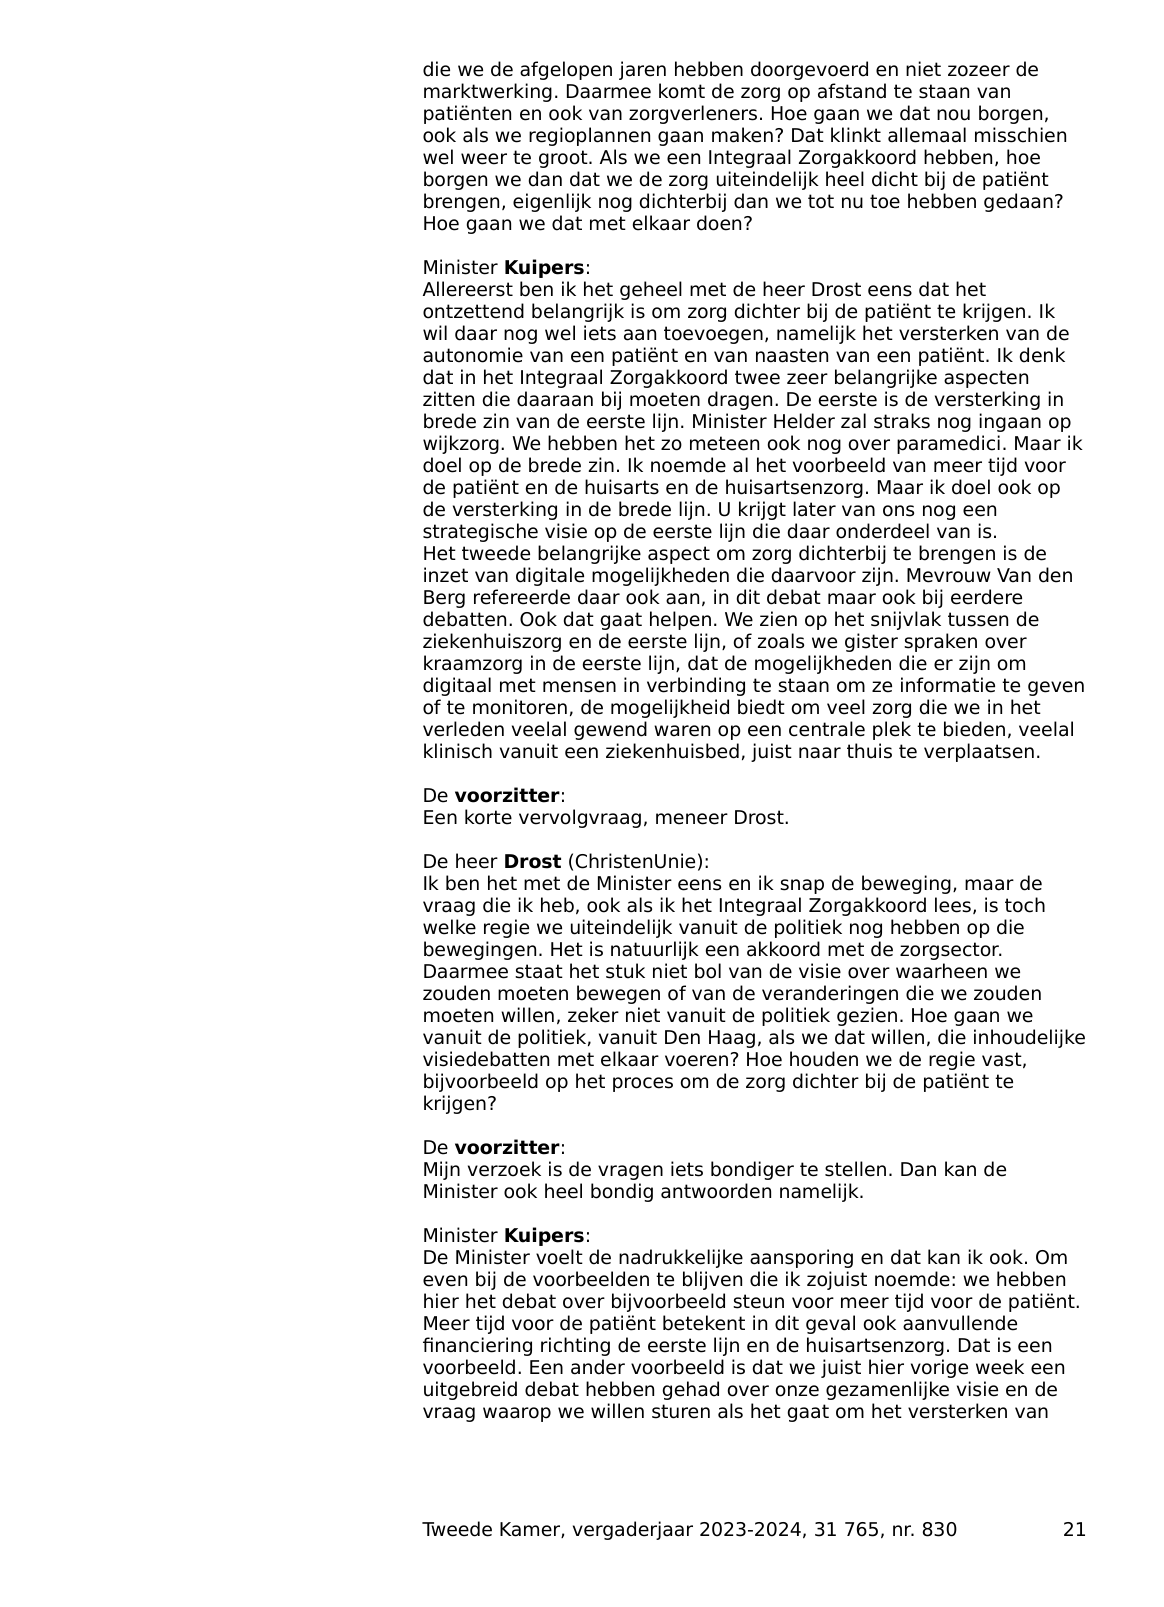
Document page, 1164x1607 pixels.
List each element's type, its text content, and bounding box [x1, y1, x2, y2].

text die we de afgelopen jaren hebben doorgevoerd en niet zozeer de marktwerking. Daarmee komt de zorg op afstand te staan van patiënten en ook van zorgverleners. Hoe gaan we dat nou borgen, ook als we regioplannen gaan maken? Dat klinkt allemaal misschien wel weer te groot. Als we een Integraal Zorgakkoord hebben, hoe borgen we dan dat we de zorg uiteindelijk heel dicht bij de patiënt brengen, eigenlijk nog dichterbij dan we tot nu toe hebben gedaan? Hoe gaan we dat met elkaar doen? [422, 59, 1087, 235]
text De heer Drost (ChristenUnie): [422, 851, 1087, 873]
text Minister Kuipers: [422, 257, 1087, 279]
text Minister Kuipers: [422, 1225, 1087, 1247]
text Het tweede belangrijke aspect om zorg dichterbij te brengen is de inzet van digitale mogelijkheden die daarvoor zijn. Mevrouw Van den Berg refereerde daar ook aan, in dit debat maar ook bij eerdere debatten. Ook dat gaat helpen. We zien op het snijvlak tussen de ziekenhuiszorg en de eerste lijn, of zoals we gister spraken over kraamzorg in de eerste lijn, dat de mogelijkheden die er zijn om digitaal met mensen in verbinding te staan om ze informatie te geven of te monitoren, de mogelijkheid biedt om veel zorg die we in het verleden veelal gewend waren op een centrale plek te bieden, veelal klinisch vanuit een ziekenhuisbed, juist naar thuis te verplaatsen. [422, 543, 1087, 763]
text Een korte vervolgvraag, meneer Drost. [422, 807, 1087, 829]
text Ik ben het met de Minister eens en ik snap de beweging, maar de vraag die ik heb, ook als ik het Integraal Zorgakkoord lees, is toch welke regie we uiteindelijk vanuit de politiek nog hebben op die bewegingen. Het is natuurlijk een akkoord met de zorgsector. Daarmee staat het stuk niet bol van de visie over waarheen we zouden moeten bewegen of van de veranderingen die we zouden moeten willen, zeker niet vanuit de politiek gezien. Hoe gaan we vanuit de politiek, vanuit Den Haag, als we dat willen, die inhoudelijke visiedebatten met elkaar voeren? Hoe houden we de regie vast, bijvoorbeeld op het proces om de zorg dichter bij de patiënt te krijgen? [422, 873, 1087, 1115]
text Mijn verzoek is de vragen iets bondiger te stellen. Dan kan de Minister ook heel bondig antwoorden namelijk. [422, 1159, 1087, 1203]
text De voorzitter: [422, 1137, 1087, 1159]
text De Minister voelt de nadrukkelijke aansporing en dat kan ik ook. Om even bij de voorbeelden te blijven die ik zojuist noemde: we hebben hier het debat over bijvoorbeeld steun voor meer tijd voor de patiënt. Meer tijd voor de patiënt betekent in dit geval ook aanvullende financiering richting de eerste lijn en de huisartsenzorg. Dat is een voorbeeld. Een ander voorbeeld is dat we juist hier vorige week een uitgebreid debat hebben gehad over onze gezamenlijke visie en de vraag waarop we willen sturen als het gaat om het versterken van [422, 1247, 1087, 1423]
text Allereerst ben ik het geheel met de heer Drost eens dat het ontzettend belangrijk is om zorg dichter bij de patiënt te krijgen. Ik wil daar nog wel iets aan toevoegen, namelijk het versterken van de autonomie van een patiënt en van naasten van een patiënt. Ik denk dat in het Integraal Zorgakkoord twee zeer belangrijke aspecten zitten die daaraan bij moeten dragen. De eerste is de versterking in brede zin van de eerste lijn. Minister Helder zal straks nog ingaan op wijkzorg. We hebben het zo meteen ook nog over paramedici. Maar ik doel op de brede zin. Ik noemde al het voorbeeld van meer tijd voor de patiënt en de huisarts en de huisartsenzorg. Maar ik doel ook op de versterking in de brede lijn. U krijgt later van ons nog een strategische visie op de eerste lijn die daar onderdeel van is. [422, 279, 1087, 543]
text De voorzitter: [422, 785, 1087, 807]
